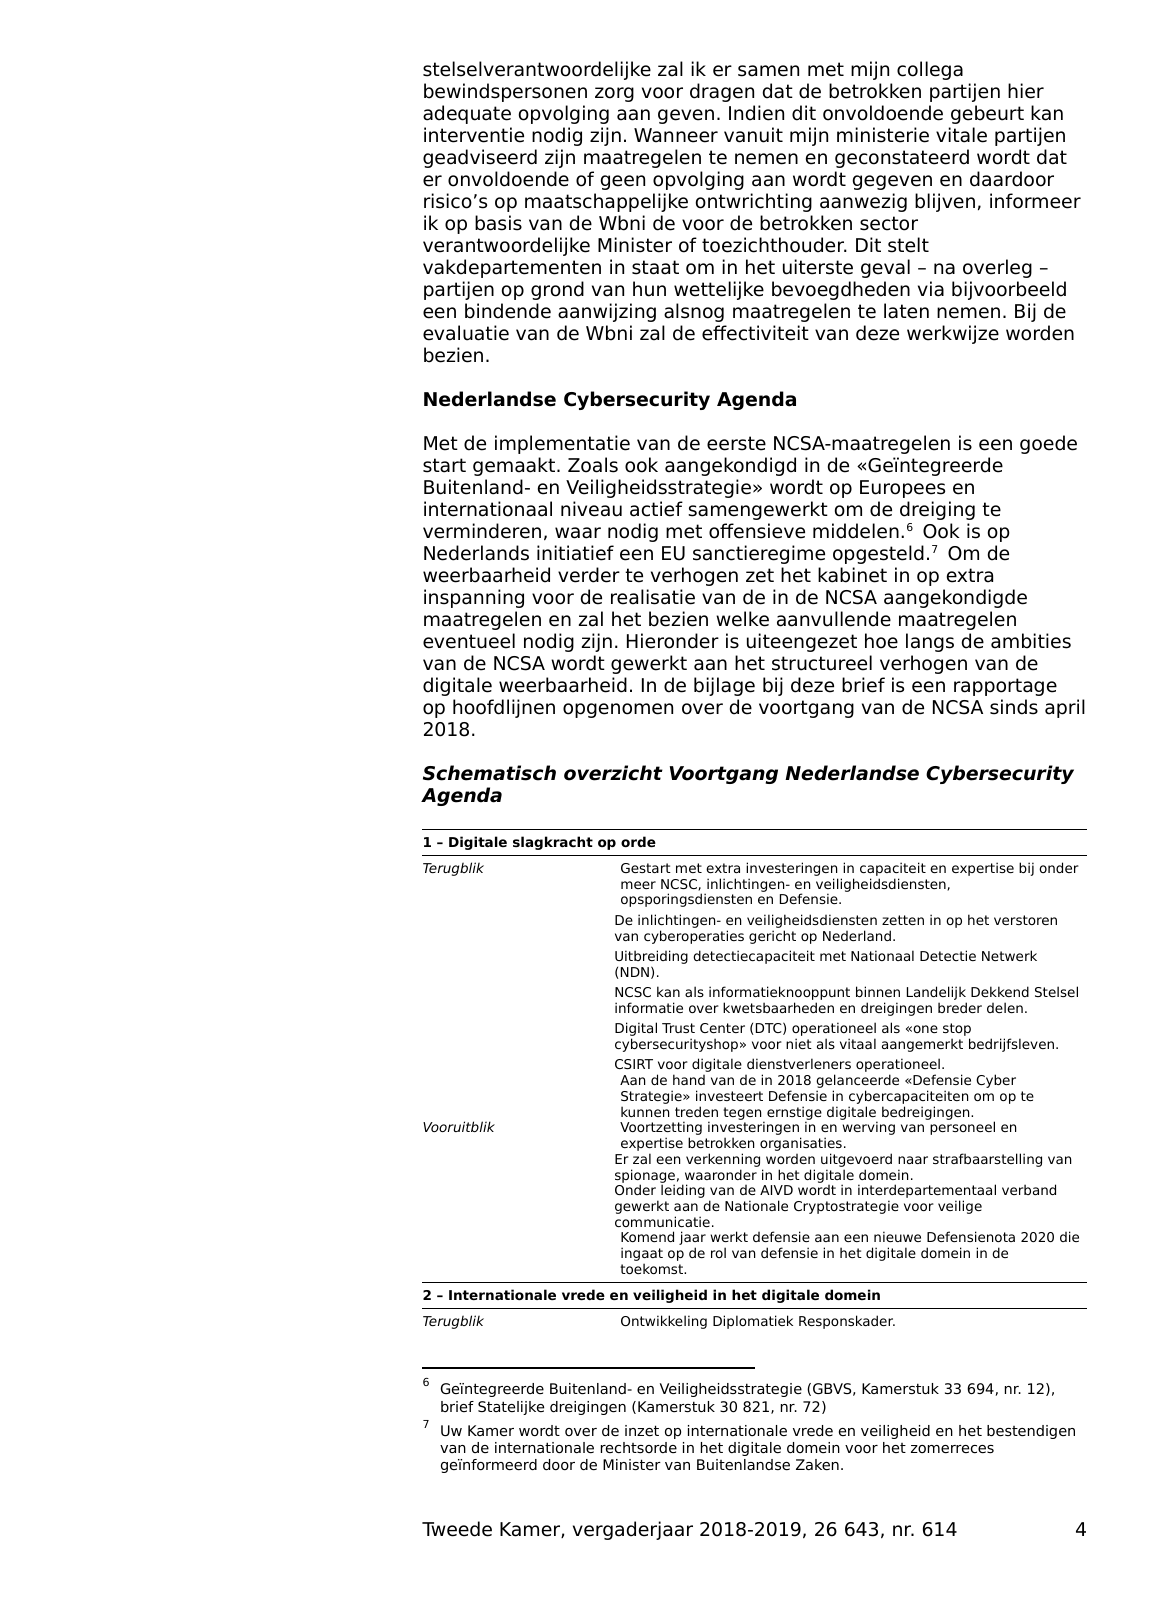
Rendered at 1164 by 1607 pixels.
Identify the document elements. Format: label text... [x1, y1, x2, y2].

table_cell Aan de hand van de in 2018 gelanceerde «Defensie Cyber Strategie» investeert Defensie in cybercapaciteiten om op te kunnen treden tegen ernstige digitale bedreigingen. [614, 1073, 1087, 1120]
text stelselverantwoordelijke zal ik er samen met mijn collega bewindspersonen zorg voor dragen dat de betrokken partijen hier adequate opvolging aan geven. Indien dit onvoldoende gebeurt kan interventie nodig zijn. Wanneer vanuit mijn ministerie vitale partijen geadviseerd zijn maatregelen te nemen en geconstateerd wordt dat er onvoldoende of geen opvolging aan wordt gegeven en daardoor risico’s op maatschappelijke ontwrichting aanwezig blijven, informeer ik op basis van de Wbni de voor de betrokken sector verantwoordelijke Minister of toezichthouder. Dit stelt vakdepartementen in staat om in het uiterste geval – na overleg – partijen op grond van hun wettelijke bevoegdheden via bijvoorbeeld een bindende aanwijzing alsnog maatregelen te laten nemen. Bij de evaluatie van de Wbni zal de effectiviteit van deze werkwijze worden bezien. [422, 59, 1087, 367]
table_cell [422, 1073, 614, 1120]
text Met de implementatie van de eerste NCSA-maatregelen is een goede start gemaakt. Zoals ook aangekondigd in de «Geïntegreerde Buitenland- en Veiligheidsstrategie» wordt op Europees en internationaal niveau actief samengewerkt om de dreiging te verminderen, waar nodig met offensieve middelen. Ook is op Nederlands initiatief een EU sanctieregime opgesteld. Om de weerbaarheid verder te verhogen zet het kabinet in op extra inspanning voor de realisatie van de in de NCSA aangekondigde maatregelen en zal het bezien welke aanvullende maatregelen eventueel nodig zijn. Hieronder is uiteengezet hoe langs de ambities van de NCSA wordt gewerkt aan het structureel verhogen van de digitale weerbaarheid. In de bijlage bij deze brief is een rapportage op hoofdlijnen opgenomen over de voortgang van de NCSA sinds april 2018. [422, 433, 1087, 741]
table_cell Komend jaar werkt defensie aan een nieuwe Defensienota 2020 die ingaat op de rol van defensie in het digitale domein in de toekomst. [614, 1230, 1087, 1282]
table_cell Terugblik [422, 1309, 614, 1330]
table_cell CSIRT voor digitale dienstverleners operationeel. [614, 1053, 1087, 1073]
text Uw Kamer wordt over de inzet op internationale vrede en veiligheid en het bestendigen van de internationale rechtsorde in het digitale domein voor het zomerreces geïnformeerd door de Minister van Buitenlandse Zaken. [422, 1418, 1087, 1474]
table_cell Voortzetting investeringen in en werving van personeel en expertise betrokken organisaties. [614, 1120, 1087, 1152]
table_cell Uitbreiding detectiecapaciteit met Nationaal Detectie Netwerk (NDN). [614, 944, 1087, 980]
table_cell Ontwikkeling Diplomatiek Responskader. [614, 1309, 1087, 1330]
table_cell Onder leiding van de AIVD wordt in interdepartementaal verband gewerkt aan de Nationale Cryptostrategie voor veilige communicatie. [614, 1183, 1087, 1230]
table_cell Gestart met extra investeringen in capaciteit en expertise bij onder meer NCSC, inlichtingen- en veiligheidsdiensten, opsporingsdiensten en Defensie. [614, 856, 1087, 908]
table_cell Terugblik [422, 856, 614, 1073]
table_header 1 – Digitale slagkracht op orde [422, 830, 1087, 855]
table_cell 2 – Internationale vrede en veiligheid in het digitale domein [422, 1283, 1087, 1308]
table_cell Vooruitblik [422, 1120, 614, 1230]
text Geïntegreerde Buitenland- en Veiligheidsstrategie (GBVS, Kamerstuk 33 694, nr. 12), brief Statelijke dreigingen (Kamerstuk 30 821, nr. 72) [422, 1377, 1087, 1416]
table_cell De inlichtingen- en veiligheidsdiensten zetten in op het verstoren van cyberoperaties gericht op Nederland. [614, 908, 1087, 944]
subtitle Schematisch overzicht Voortgang Nederlandse Cybersecurity Agenda [422, 763, 1087, 807]
table_cell Digital Trust Center (DTC) operationeel als «one stop cybersecurityshop» voor niet als vitaal aangemerkt bedrijfsleven. [614, 1016, 1087, 1052]
table_cell NCSC kan als informatieknooppunt binnen Landelijk Dekkend Stelsel informatie over kwetsbaarheden en dreigingen breder delen. [614, 980, 1087, 1016]
table_cell [422, 1230, 614, 1282]
table_cell Er zal een verkenning worden uitgevoerd naar strafbaarstelling van spionage, waaronder in het digitale domein. [614, 1152, 1087, 1183]
subtitle Nederlandse Cybersecurity Agenda [422, 389, 1087, 411]
